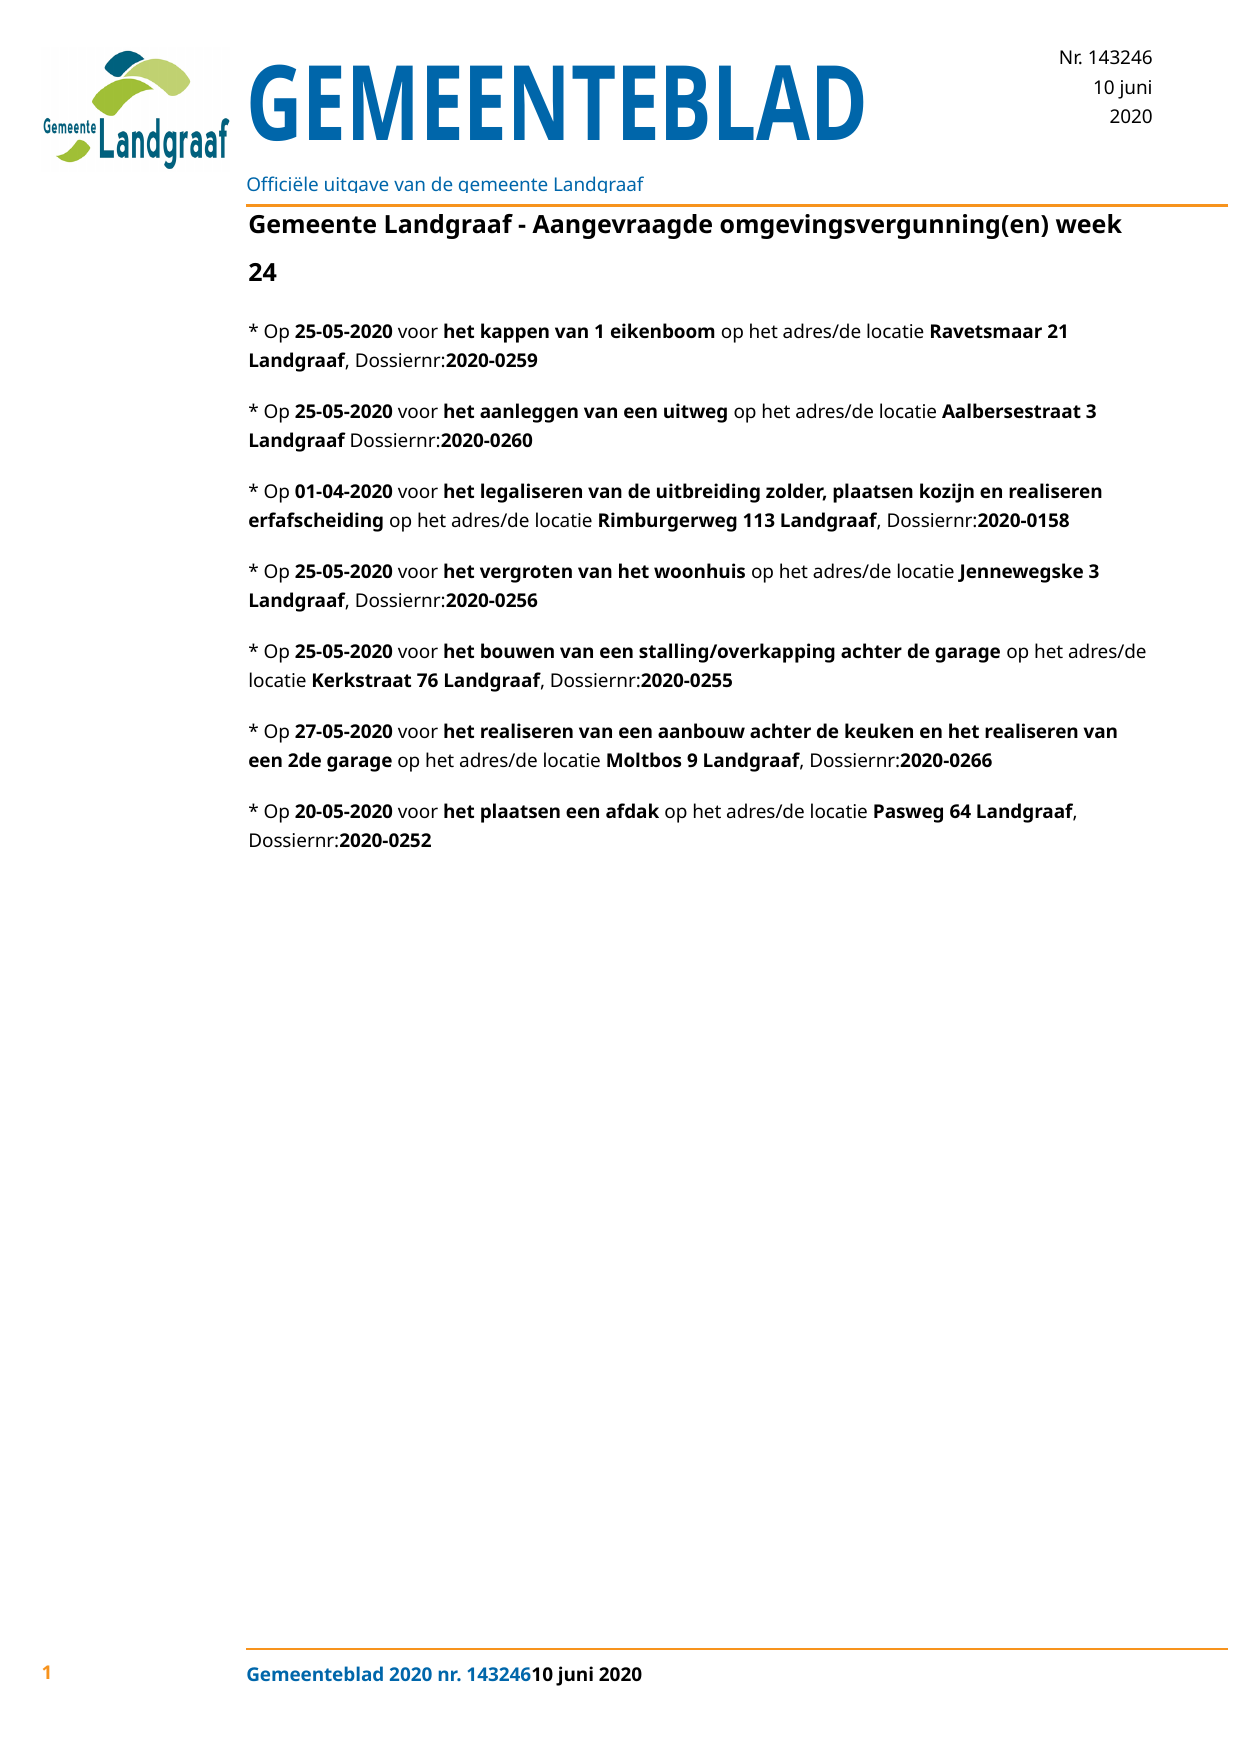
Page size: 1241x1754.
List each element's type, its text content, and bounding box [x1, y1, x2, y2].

text * Op 25-05-2020 voor het aanleggen van een uitweg op het adres/de locatie Aalbersestraat 3 Landgraaf Dossiernr:2020-0260 [248, 398, 1152, 453]
text * Op 27-05-2020 voor het realiseren van een aanbouw achter de keuken en het realiseren van een 2de garage op het adres/de locatie Moltbos 9 Landgraaf, Dossiernr:2020-0266 [248, 718, 1152, 773]
text * Op 01-04-2020 voor het legaliseren van de uitbreiding zolder, plaatsen kozijn en realiseren erfafscheiding op het adres/de locatie Rimburgerweg 113 Landgraaf, Dossiernr:2020-0158 [248, 478, 1152, 533]
text * Op 25-05-2020 voor het kappen van 1 eikenboom op het adres/de locatie Ravetsmaar 21 Landgraaf, Dossiernr:2020-0259 [248, 318, 1152, 373]
text * Op 25-05-2020 voor het bouwen van een stalling/overkapping achter de garage op het adres/de locatie Kerkstraat 76 Landgraaf, Dossiernr:2020-0255 [248, 638, 1152, 693]
picture [41, 47, 231, 172]
text Gemeente Landgraaf - Aangevraagde omgevingsvergunning(en) week 24 [248, 207, 1152, 288]
text * Op 25-05-2020 voor het vergroten van het woonhuis op het adres/de locatie Jennewegske 3 Landgraaf, Dossiernr:2020-0256 [248, 558, 1152, 613]
text * Op 20-05-2020 voor het plaatsen een afdak op het adres/de locatie Pasweg 64 Landgraaf, Dossiernr:2020-0252 [248, 798, 1152, 853]
